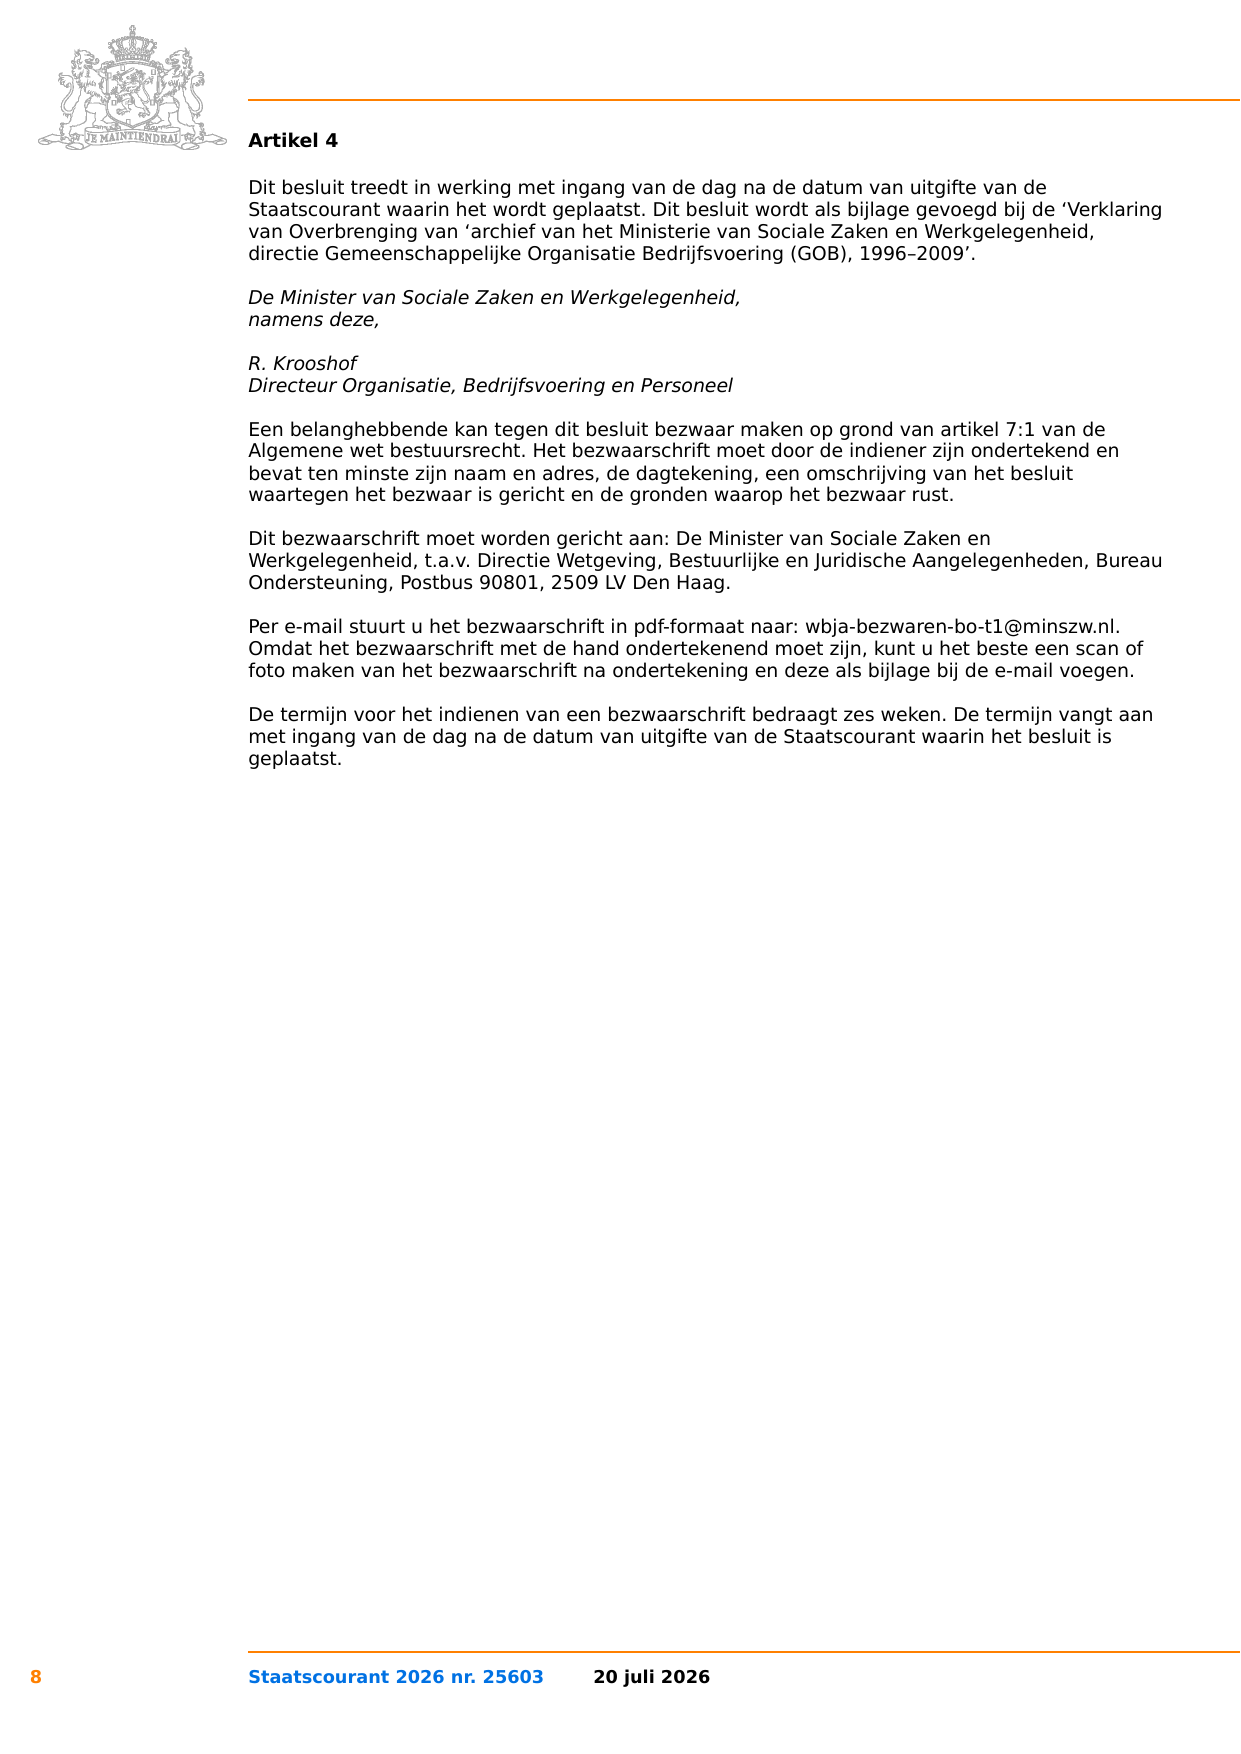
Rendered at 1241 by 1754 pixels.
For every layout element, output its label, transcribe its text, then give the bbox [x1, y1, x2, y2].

text Een belanghebbende kan tegen dit besluit bezwaar maken op grond van artikel 7:1 van de Algemene wet bestuursrecht. Het bezwaarschrift moet door de indiener zijn ondertekend en bevat ten minste zijn naam en adres, de dagtekening, een omschrijving van het besluit waartegen het bezwaar is gericht en de gronden waarop het bezwaar rust. [248, 418, 1163, 506]
text Dit bezwaarschrift moet worden gericht aan: De Minister van Sociale Zaken en Werkgelegenheid, t.a.v. Directie Wetgeving, Bestuurlijke en Juridische Aangelegenheden, Bureau Ondersteuning, Postbus 90801, 2509 LV Den Haag. [248, 528, 1163, 594]
text Per e-mail stuurt u het bezwaarschrift in pdf-formaat naar: wbja-bezwaren-bo-t1@minszw.nl. Omdat het bezwaarschrift met de hand ondertekenend moet zijn, kunt u het beste een scan of foto maken van het bezwaarschrift na ondertekening en deze als bijlage bij de e-mail voegen. [248, 616, 1163, 682]
text De Minister van Sociale Zaken en Werkgelegenheid, namens deze, R. Krooshof Directeur Organisatie, Bedrijfsvoering en Personeel [248, 287, 1163, 397]
subtitle Artikel 4 [248, 130, 1163, 152]
picture [38, 25, 227, 150]
text De termijn voor het indienen van een bezwaarschrift bedraagt zes weken. De termijn vangt aan met ingang van de dag na de datum van uitgifte van de Staatscourant waarin het besluit is geplaatst. [248, 704, 1163, 770]
text Dit besluit treedt in werking met ingang van de dag na de datum van uitgifte van de Staatscourant waarin het wordt geplaatst. Dit besluit wordt als bijlage gevoegd bij de ‘Verklaring van Overbrenging van ‘archief van het Ministerie van Sociale Zaken en Werkgelegenheid, directie Gemeenschappelijke Organisatie Bedrijfsvoering (GOB), 1996–2009’. [248, 177, 1163, 265]
